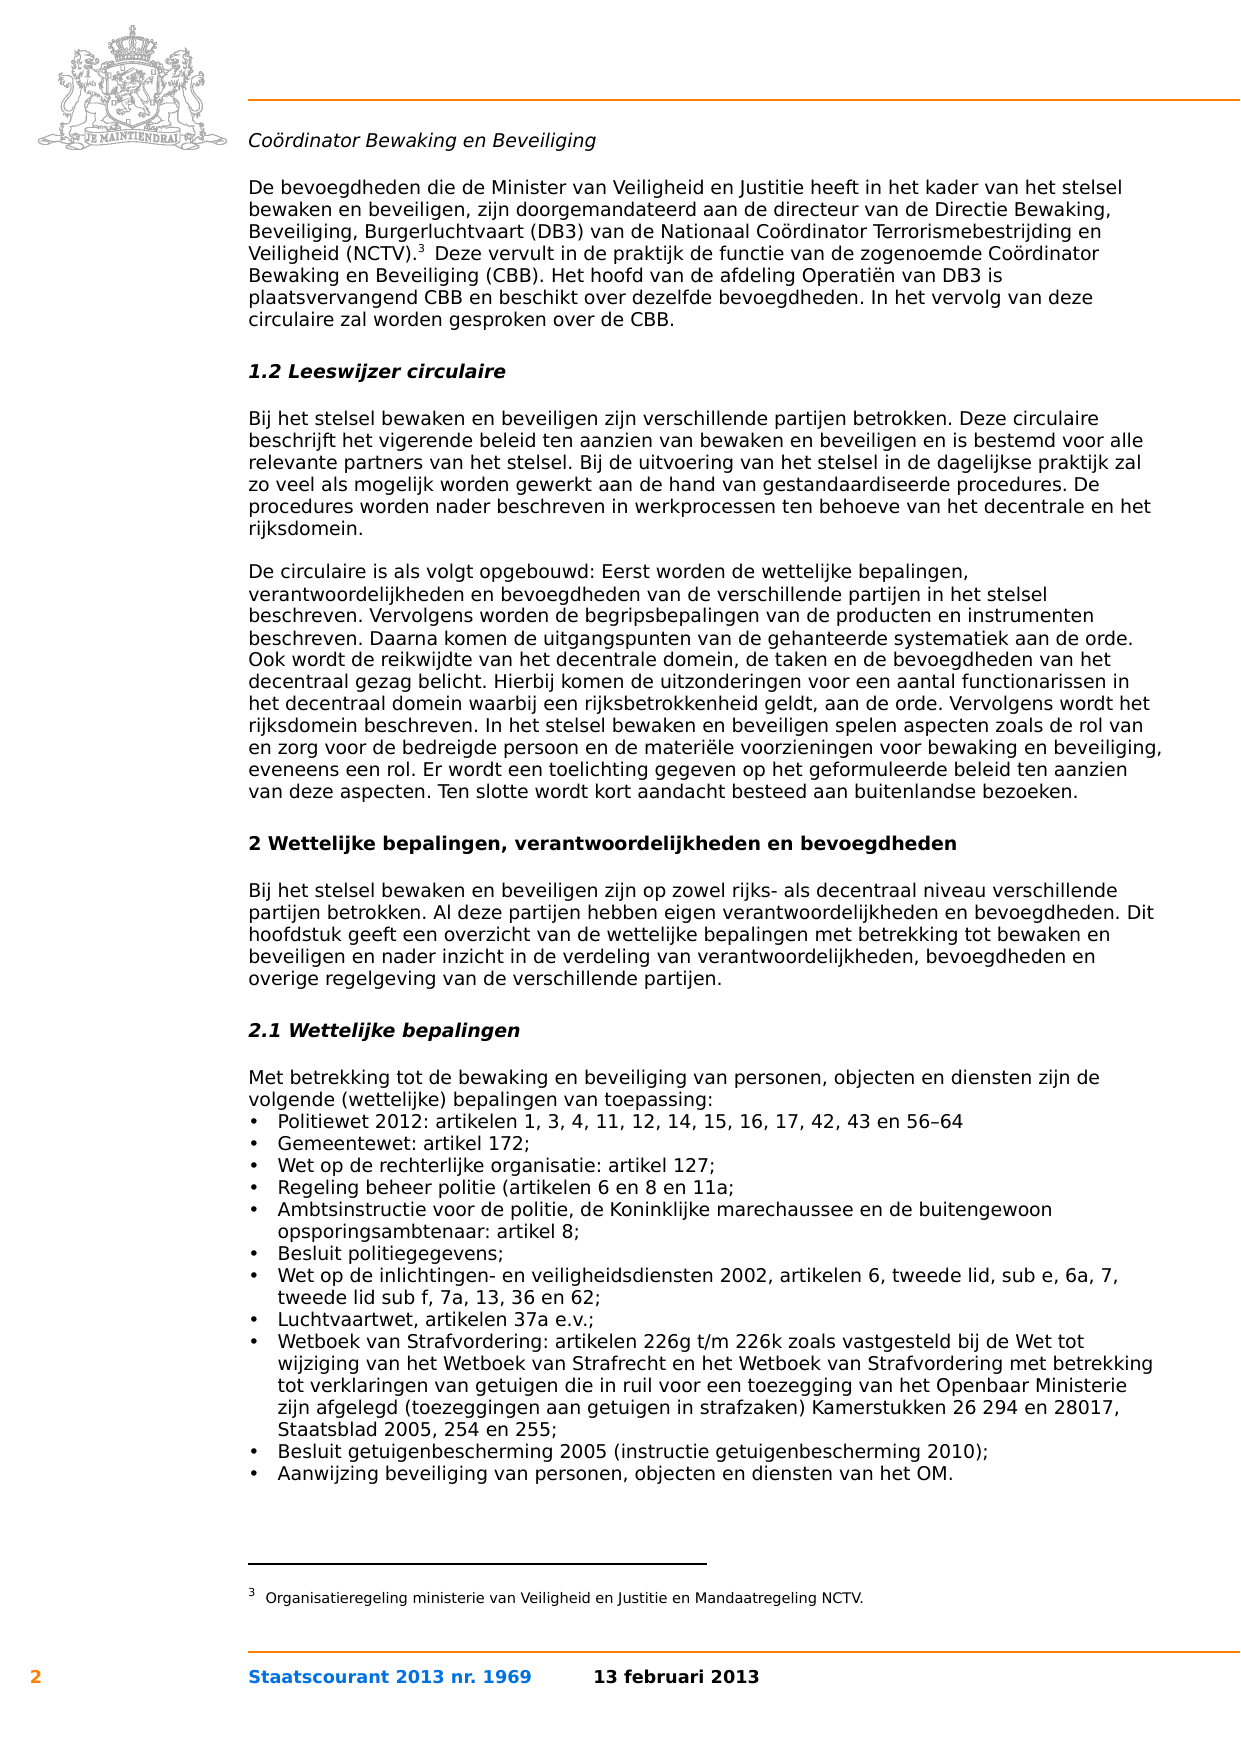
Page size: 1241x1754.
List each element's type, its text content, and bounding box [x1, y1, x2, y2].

subtitle Coördinator Bewaking en Beveiliging [248, 130, 1163, 152]
subtitle 2 Wettelijke bepalingen, verantwoordelijkheden en bevoegdheden [248, 833, 1163, 855]
text • Wet op de rechterlijke organisatie: artikel 127; [248, 1155, 1163, 1177]
text • Aanwijzing beveiliging van personen, objecten en diensten van het OM. [248, 1463, 1163, 1485]
text • Regeling beheer politie (artikelen 6 en 8 en 11a; [248, 1177, 1163, 1199]
text De circulaire is als volgt opgebouwd: Eerst worden de wettelijke bepalingen, verantwoordelijkheden en bevoegdheden van de verschillende partijen in het stelsel beschreven. Vervolgens worden de begripsbepalingen van de producten en instrumenten beschreven. Daarna komen de uitgangspunten van de gehanteerde systematiek aan de orde. Ook wordt de reikwijdte van het decentrale domein, de taken en de bevoegdheden van het decentraal gezag belicht. Hierbij komen de uitzonderingen voor een aantal functionarissen in het decentraal domein waarbij een rijksbetrokkenheid geldt, aan de orde. Vervolgens wordt het rijksdomein beschreven. In het stelsel bewaken en beveiligen spelen aspecten zoals de rol van en zorg voor de bedreigde persoon en de materiële voorzieningen voor bewaking en beveiliging, eveneens een rol. Er wordt een toelichting gegeven op het geformuleerde beleid ten aanzien van deze aspecten. Ten slotte wordt kort aandacht besteed aan buitenlandse bezoeken. [248, 561, 1163, 803]
text • Ambtsinstructie voor de politie, de Koninklijke marechaussee en de buitengewoon opsporingsambtenaar: artikel 8; [248, 1199, 1163, 1243]
text • Wet op de inlichtingen- en veiligheidsdiensten 2002, artikelen 6, tweede lid, sub e, 6a, 7, tweede lid sub f, 7a, 13, 36 en 62; [248, 1265, 1163, 1309]
text Organisatieregeling ministerie van Veiligheid en Justitie en Mandaatregeling NCTV. [248, 1586, 1163, 1608]
text • Gemeentewet: artikel 172; [248, 1133, 1163, 1155]
subtitle 2.1 Wettelijke bepalingen [248, 1020, 1163, 1042]
text • Besluit getuigenbescherming 2005 (instructie getuigenbescherming 2010); [248, 1441, 1163, 1463]
text De bevoegdheden die de Minister van Veiligheid en Justitie heeft in het kader van het stelsel bewaken en beveiligen, zijn doorgemandateerd aan de directeur van de Directie Bewaking, Beveiliging, Burgerluchtvaart (DB3) van de Nationaal Coördinator Terrorismebestrijding en Veiligheid (NCTV). Deze vervult in de praktijk de functie van de zogenoemde Coördinator Bewaking en Beveiliging (CBB). Het hoofd van de afdeling Operatiën van DB3 is plaatsvervangend CBB en beschikt over dezelfde bevoegdheden. In het vervolg van deze circulaire zal worden gesproken over de CBB. [248, 177, 1163, 331]
text • Besluit politiegegevens; [248, 1243, 1163, 1265]
text • Luchtvaartwet, artikelen 37a e.v.; [248, 1309, 1163, 1331]
text Bij het stelsel bewaken en beveiligen zijn verschillende partijen betrokken. Deze circulaire beschrijft het vigerende beleid ten aanzien van bewaken en beveiligen en is bestemd voor alle relevante partners van het stelsel. Bij de uitvoering van het stelsel in de dagelijkse praktijk zal zo veel als mogelijk worden gewerkt aan de hand van gestandaardiseerde procedures. De procedures worden nader beschreven in werkprocessen ten behoeve van het decentrale en het rijksdomein. [248, 408, 1163, 539]
subtitle 1.2 Leeswijzer circulaire [248, 361, 1163, 383]
text Bij het stelsel bewaken en beveiligen zijn op zowel rijks- als decentraal niveau verschillende partijen betrokken. Al deze partijen hebben eigen verantwoordelijkheden en bevoegdheden. Dit hoofdstuk geeft een overzicht van de wettelijke bepalingen met betrekking tot bewaken en beveiligen en nader inzicht in de verdeling van verantwoordelijkheden, bevoegdheden en overige regelgeving van de verschillende partijen. [248, 880, 1163, 990]
text Met betrekking tot de bewaking en beveiliging van personen, objecten en diensten zijn de volgende (wettelijke) bepalingen van toepassing: [248, 1067, 1163, 1111]
text • Politiewet 2012: artikelen 1, 3, 4, 11, 12, 14, 15, 16, 17, 42, 43 en 56–64 [248, 1111, 1163, 1133]
picture [38, 25, 227, 150]
text • Wetboek van Strafvordering: artikelen 226g t/m 226k zoals vastgesteld bij de Wet tot wijziging van het Wetboek van Strafrecht en het Wetboek van Strafvordering met betrekking tot verklaringen van getuigen die in ruil voor een toezegging van het Openbaar Ministerie zijn afgelegd (toezeggingen aan getuigen in strafzaken) Kamerstukken 26 294 en 28017, Staatsblad 2005, 254 en 255; [248, 1331, 1163, 1441]
